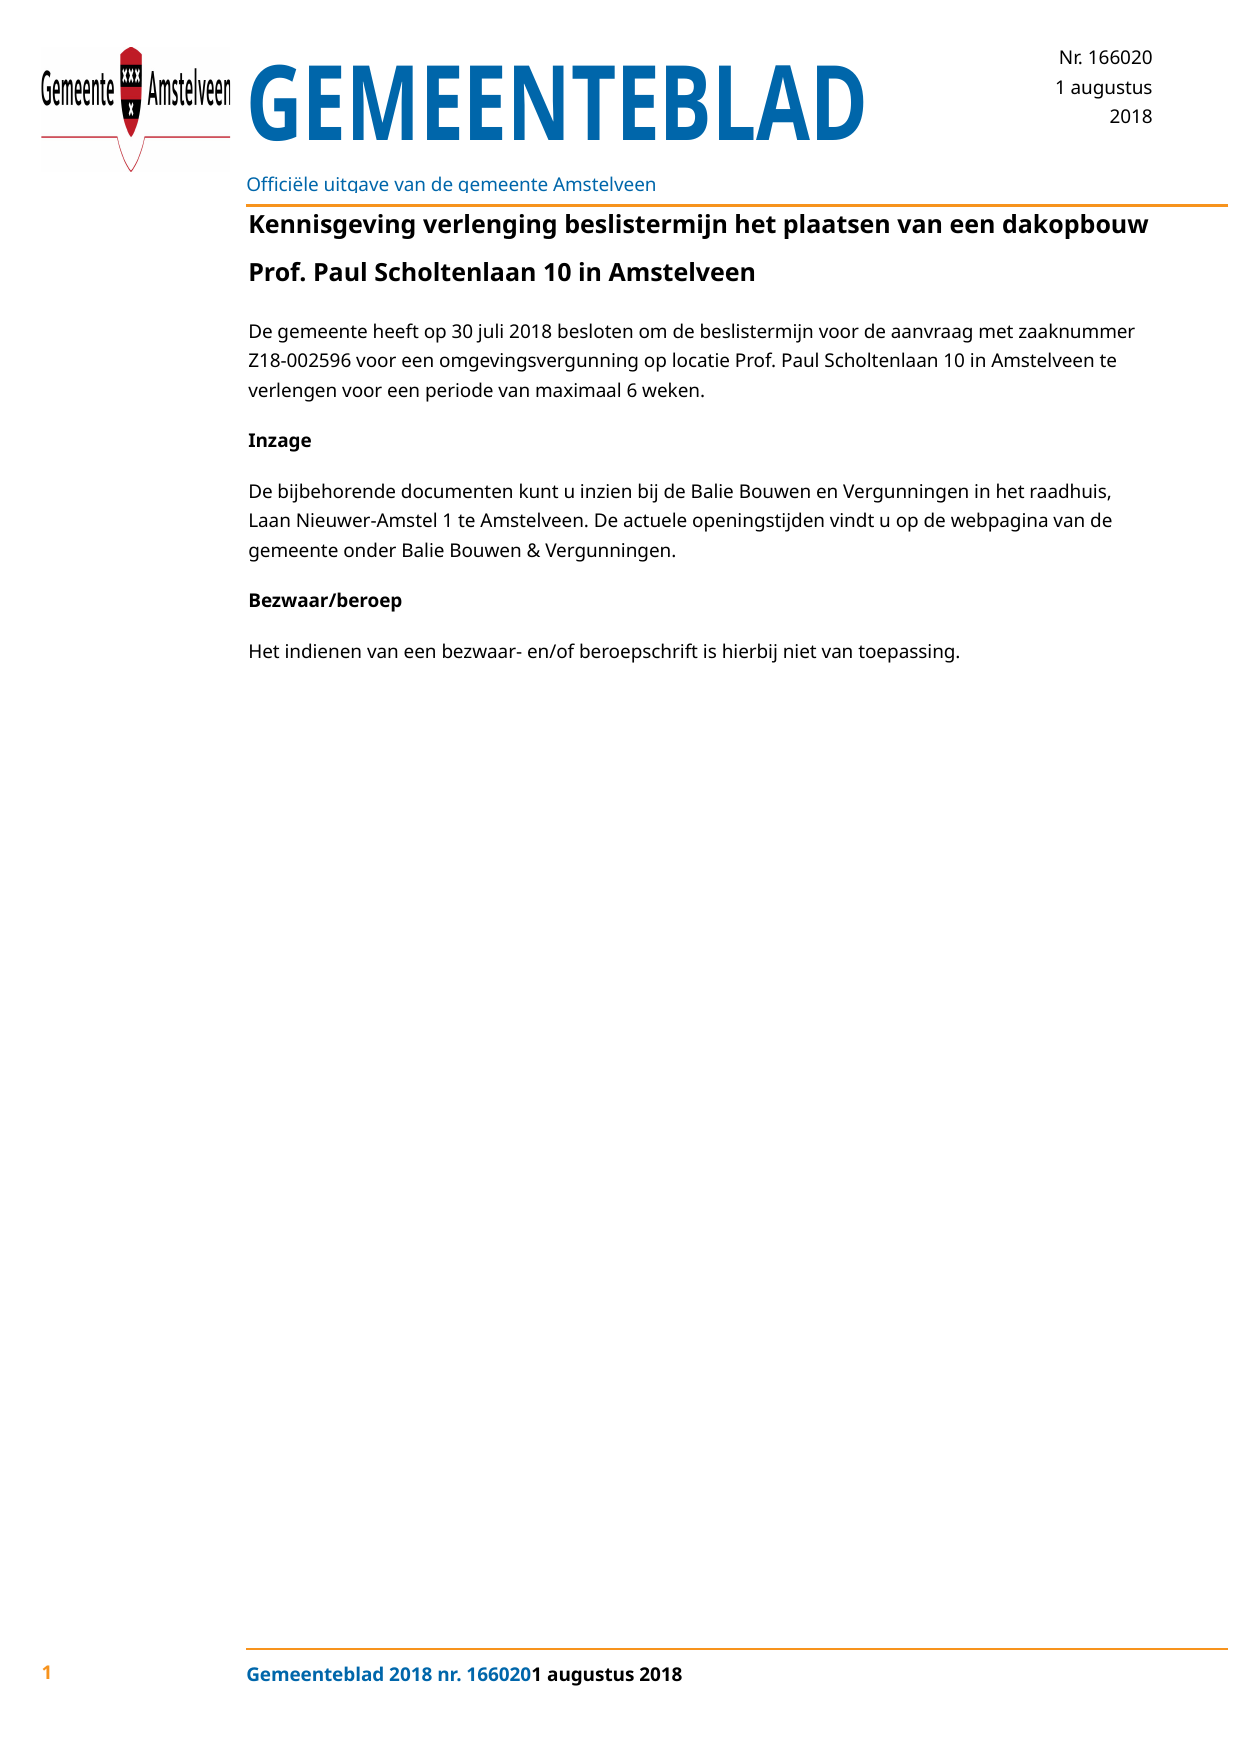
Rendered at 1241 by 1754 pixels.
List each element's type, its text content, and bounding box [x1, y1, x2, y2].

text De gemeente heeft op 30 juli 2018 besloten om de beslistermijn voor de aanvraag met zaaknummer Z18-002596 voor een omgevingsvergunning op locatie Prof. Paul Scholtenlaan 10 in Amstelveen te verlengen voor een periode van maximaal 6 weken. [248, 318, 1152, 403]
text Inzage [248, 427, 1152, 453]
text Bezwaar/beroep [248, 587, 1152, 613]
text Het indienen van een bezwaar- en/of beroepschrift is hierbij niet van toepassing. [248, 638, 1152, 664]
picture [41, 47, 231, 172]
text Kennisgeving verlenging beslistermijn het plaatsen van een dakopbouw Prof. Paul Scholtenlaan 10 in Amstelveen [248, 207, 1152, 288]
text De bijbehorende documenten kunt u inzien bij de Balie Bouwen en Vergunningen in het raadhuis, Laan Nieuwer-Amstel 1 te Amstelveen. De actuele openingstijden vindt u op de webpagina van de gemeente onder Balie Bouwen & Vergunningen. [248, 478, 1152, 563]
